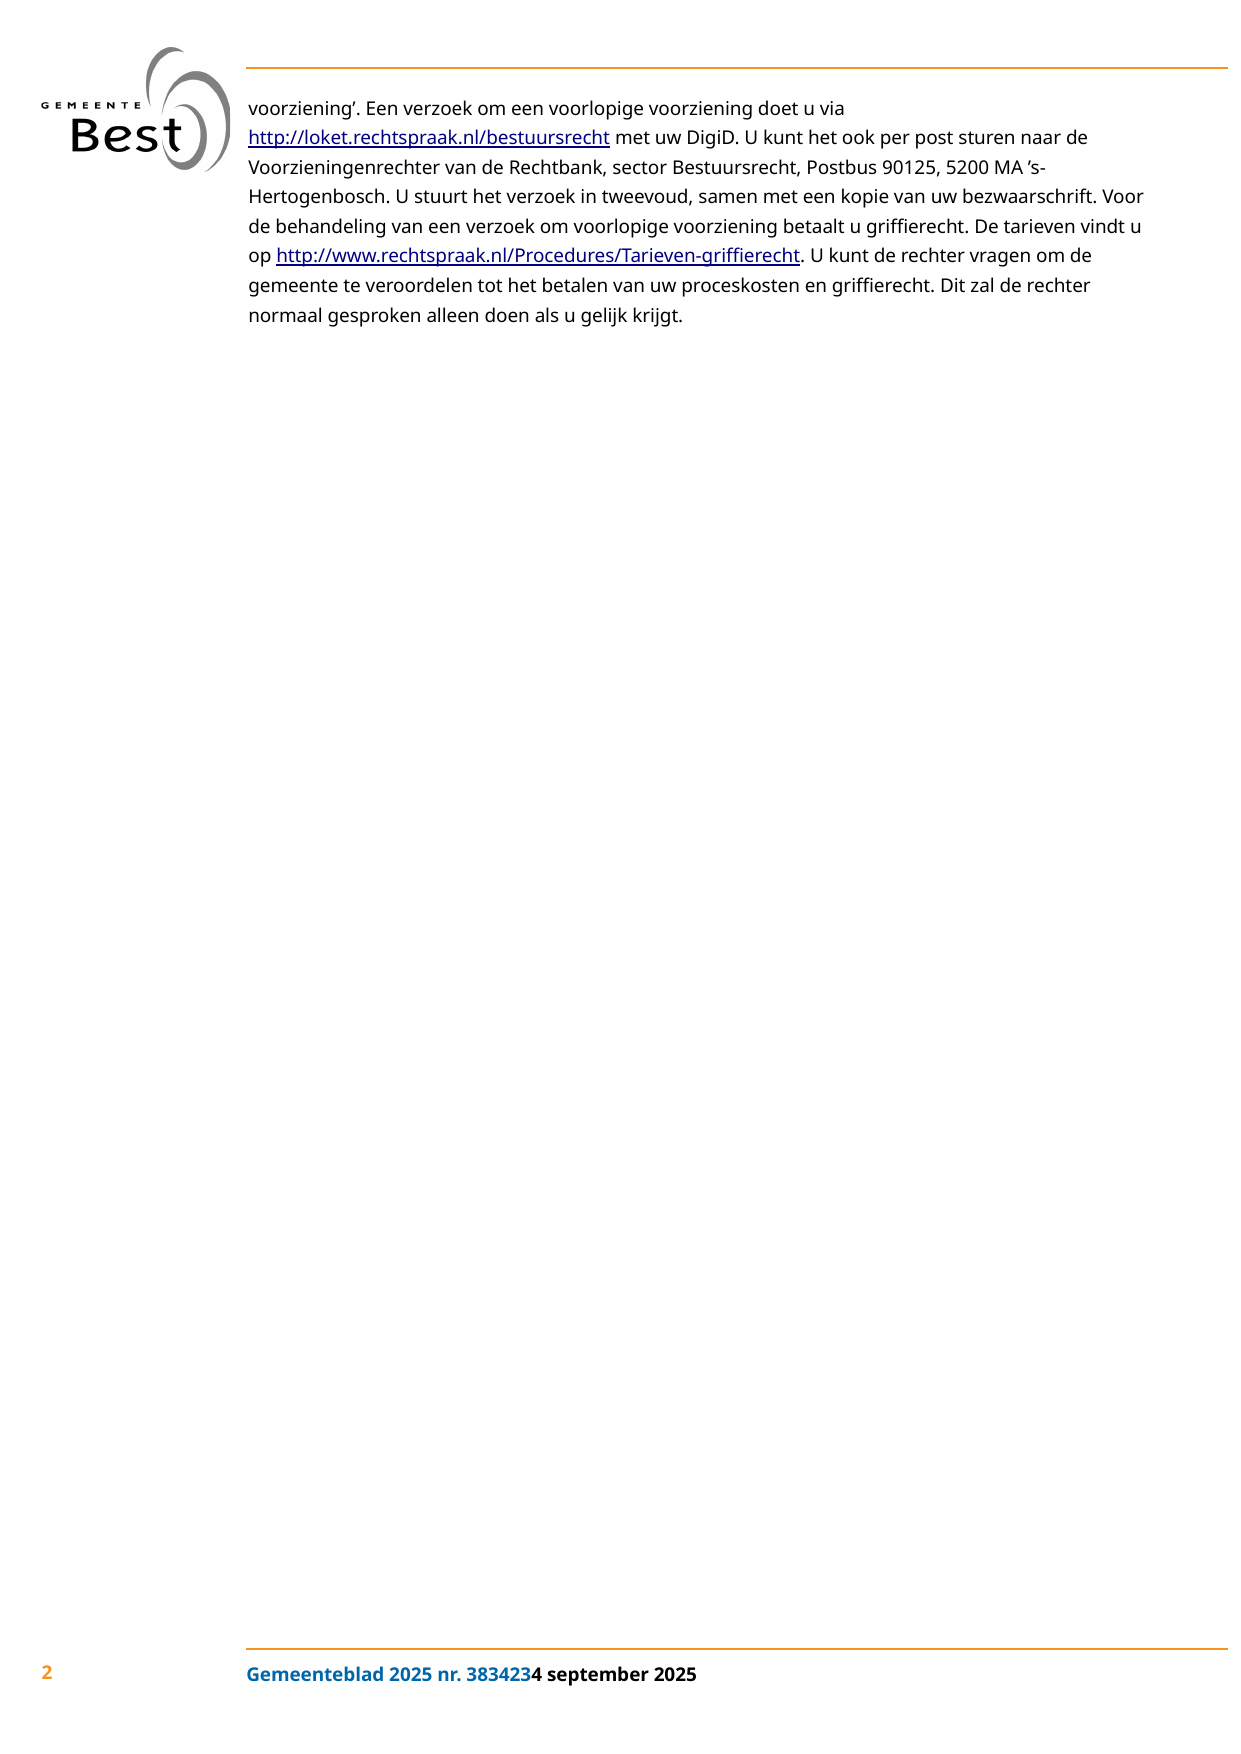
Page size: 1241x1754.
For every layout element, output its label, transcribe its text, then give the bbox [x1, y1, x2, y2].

picture [41, 47, 231, 172]
text voorziening’. Een verzoek om een voorlopige voorziening doet u via http://loket.rechtspraak.nl/bestuursrecht met uw DigiD. U kunt het ook per post sturen naar de Voorzieningenrechter van de Rechtbank, sector Bestuursrecht, Postbus 90125, 5200 MA ’s-Hertogenbosch. U stuurt het verzoek in tweevoud, samen met een kopie van uw bezwaarschrift. Voor de behandeling van een verzoek om voorlopige voorziening betaalt u griffierecht. De tarieven vindt u op http://www.rechtspraak.nl/Procedures/Tarieven-griffierecht. U kunt de rechter vragen om de gemeente te veroordelen tot het betalen van uw proceskosten en griffierecht. Dit zal de rechter normaal gesproken alleen doen als u gelijk krijgt. [248, 95, 1152, 328]
